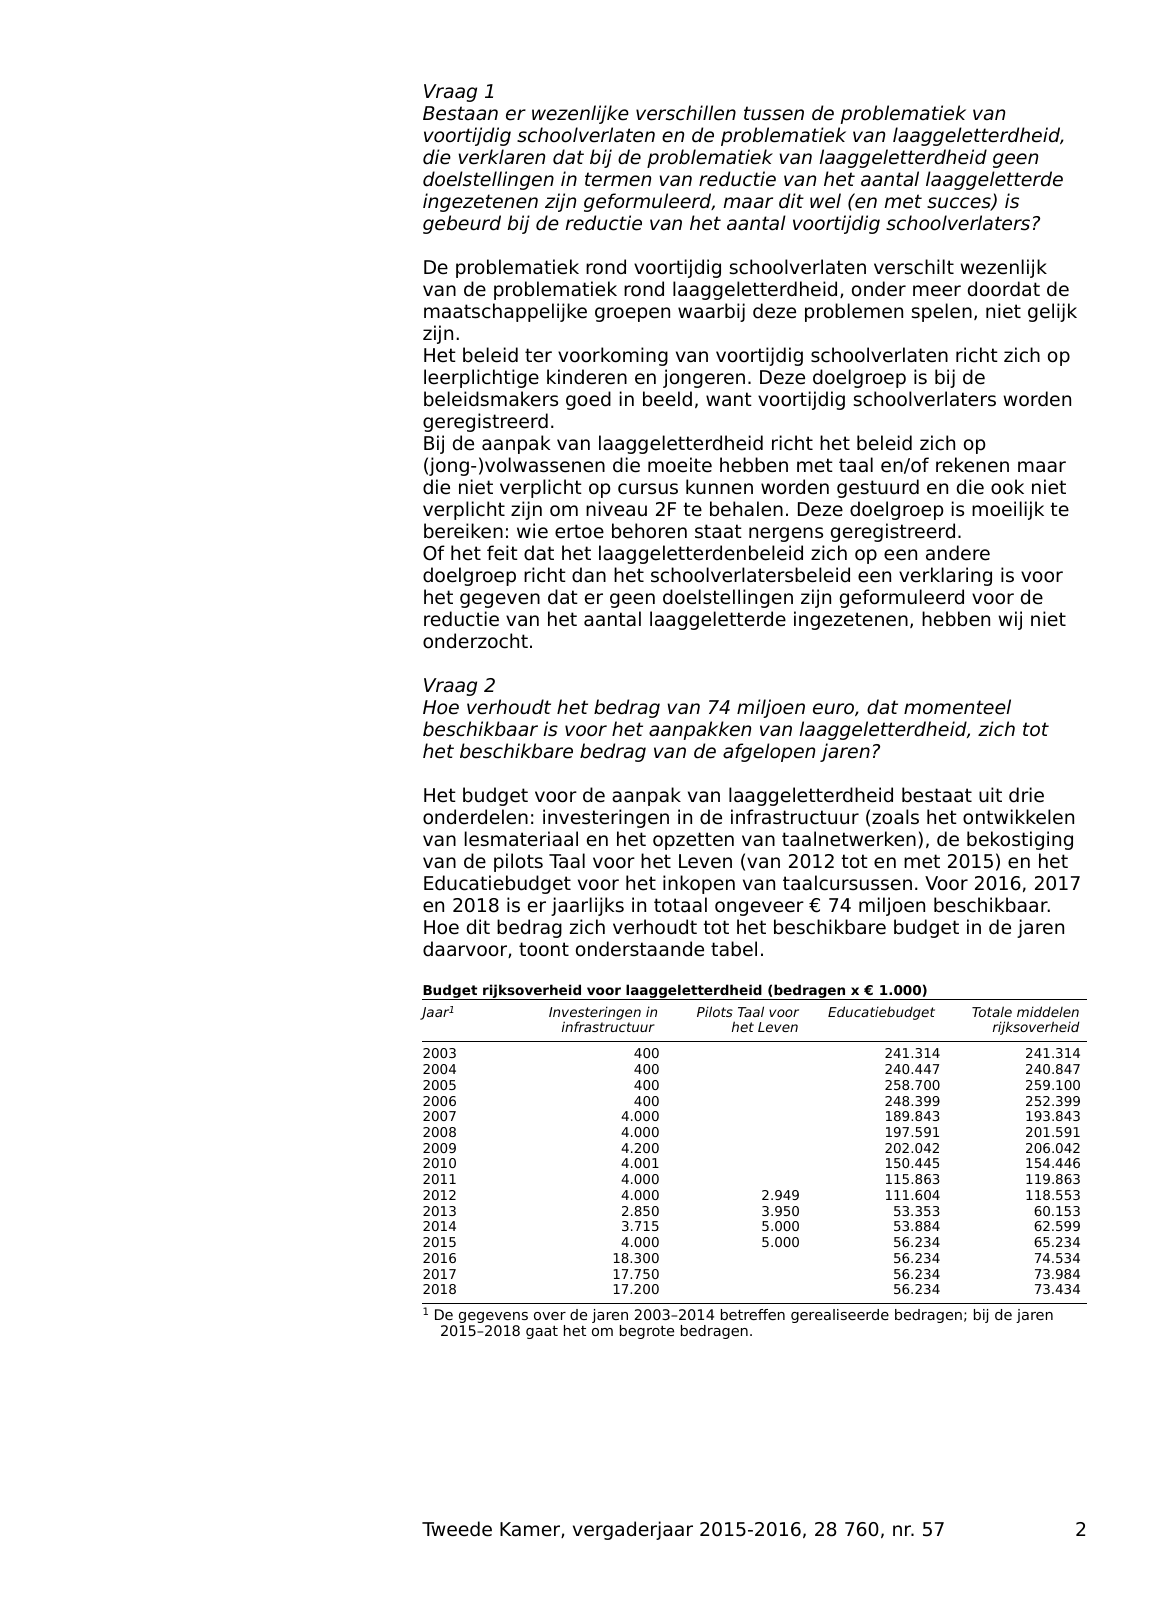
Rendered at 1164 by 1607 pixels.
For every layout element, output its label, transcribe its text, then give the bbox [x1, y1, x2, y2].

table_cell [665, 1109, 806, 1125]
table_cell 400 [525, 1094, 665, 1109]
table_cell [665, 1042, 806, 1062]
table_cell 2014 [422, 1219, 525, 1235]
table_cell [665, 1141, 806, 1156]
text Bestaan er wezenlijke verschillen tussen de problematiek van voortijdig schoolverlaten en de problematiek van laaggeletterdheid, die verklaren dat bij de problematiek van laaggeletterdheid geen doelstellingen in termen van reductie van het aantal laaggeletterde ingezetenen zijn geformuleerd, maar dit wel (en met succes) is gebeurd bij de reductie van het aantal voortijdig schoolverlaters? [422, 103, 1087, 235]
table_cell [665, 1125, 806, 1141]
table_cell 252.399 [946, 1094, 1087, 1109]
table_cell 4.000 [525, 1172, 665, 1188]
table_cell 18.300 [525, 1251, 665, 1266]
table_header Budget rijksoverheid voor laaggeletterdheid (bedragen x € 1.000) [422, 983, 1087, 999]
table_cell 197.591 [806, 1125, 946, 1141]
table_cell 2010 [422, 1156, 525, 1172]
table_cell 4.000 [525, 1109, 665, 1125]
table_cell Pilots Taal voor het Leven [665, 1000, 806, 1041]
table_cell 56.234 [806, 1282, 946, 1303]
table_cell 150.445 [806, 1156, 946, 1172]
table_cell 241.314 [946, 1042, 1087, 1062]
table_cell Educatiebudget [806, 1000, 946, 1041]
table_cell 154.446 [946, 1156, 1087, 1172]
table_cell 400 [525, 1042, 665, 1062]
table_cell 74.534 [946, 1251, 1087, 1266]
table_cell 2011 [422, 1172, 525, 1188]
table_cell Totale middelen rijksoverheid [946, 1000, 1087, 1041]
table_cell 201.591 [946, 1125, 1087, 1141]
table_cell 53.884 [806, 1219, 946, 1235]
table_cell 2003 [422, 1042, 525, 1062]
text De problematiek rond voortijdig schoolverlaten verschilt wezenlijk van de problematiek rond laaggeletterdheid, onder meer doordat de maatschappelijke groepen waarbij deze problemen spelen, niet gelijk zijn. [422, 257, 1087, 345]
table_cell 1 De gegevens over de jaren 2003–2014 betreffen gerealiseerde bedragen; bij de jaren 2015–2018 gaat het om begrote bedragen. [422, 1304, 1087, 1340]
table_cell [665, 1282, 806, 1303]
table_cell 5.000 [665, 1219, 806, 1235]
table_cell 4.000 [525, 1125, 665, 1141]
table_cell 60.153 [946, 1204, 1087, 1219]
table_cell 2018 [422, 1282, 525, 1303]
table_cell 259.100 [946, 1078, 1087, 1093]
table_cell 2.850 [525, 1204, 665, 1219]
text Het budget voor de aanpak van laaggeletterdheid bestaat uit drie onderdelen: investeringen in de infrastructuur (zoals het ontwikkelen van lesmateriaal en het opzetten van taalnetwerken), de bekostiging van de pilots Taal voor het Leven (van 2012 tot en met 2015) en het Educatiebudget voor het inkopen van taalcursussen. Voor 2016, 2017 en 2018 is er jaarlijks in totaal ongeveer € 74 miljoen beschikbaar. Hoe dit bedrag zich verhoudt tot het beschikbare budget in de jaren daarvoor, toont onderstaande tabel. [422, 785, 1087, 961]
table_cell 56.234 [806, 1235, 946, 1251]
table_cell 119.863 [946, 1172, 1087, 1188]
table_cell 248.399 [806, 1094, 946, 1109]
table_cell 5.000 [665, 1235, 806, 1251]
table_cell 2016 [422, 1251, 525, 1266]
table_cell 240.447 [806, 1062, 946, 1078]
table_cell 73.434 [946, 1282, 1087, 1303]
table_cell 115.863 [806, 1172, 946, 1188]
table_cell 258.700 [806, 1078, 946, 1093]
table_cell [665, 1251, 806, 1266]
table_cell 111.604 [806, 1188, 946, 1203]
table_cell 3.715 [525, 1219, 665, 1235]
table_cell 2.949 [665, 1188, 806, 1203]
text Het beleid ter voorkoming van voortijdig schoolverlaten richt zich op leerplichtige kinderen en jongeren. Deze doelgroep is bij de beleidsmakers goed in beeld, want voortijdig schoolverlaters worden geregistreerd. [422, 345, 1087, 433]
table_cell 400 [525, 1062, 665, 1078]
table_cell 17.750 [525, 1266, 665, 1282]
table_cell 53.353 [806, 1204, 946, 1219]
table_cell 2012 [422, 1188, 525, 1203]
table_cell 241.314 [806, 1042, 946, 1062]
text Bij de aanpak van laaggeletterdheid richt het beleid zich op (jong-)volwassenen die moeite hebben met taal en/of rekenen maar die niet verplicht op cursus kunnen worden gestuurd en die ook niet verplicht zijn om niveau 2F te behalen. Deze doelgroep is moeilijk te bereiken: wie ertoe behoren staat nergens geregistreerd. [422, 433, 1087, 543]
text Vraag 1 [422, 81, 1087, 103]
text Hoe verhoudt het bedrag van 74 miljoen euro, dat momenteel beschikbaar is voor het aanpakken van laaggeletterdheid, zich tot het beschikbare bedrag van de afgelopen jaren? [422, 697, 1087, 763]
table_cell 2008 [422, 1125, 525, 1141]
table_cell 206.042 [946, 1141, 1087, 1156]
table_cell 2017 [422, 1266, 525, 1282]
table_cell 56.234 [806, 1266, 946, 1282]
table_cell 2013 [422, 1204, 525, 1219]
table_cell [665, 1094, 806, 1109]
table_cell 3.950 [665, 1204, 806, 1219]
table_cell 240.847 [946, 1062, 1087, 1078]
text Of het feit dat het laaggeletterdenbeleid zich op een andere doelgroep richt dan het schoolverlatersbeleid een verklaring is voor het gegeven dat er geen doelstellingen zijn geformuleerd voor de reductie van het aantal laaggeletterde ingezetenen, hebben wij niet onderzocht. [422, 543, 1087, 653]
table_cell 118.553 [946, 1188, 1087, 1203]
table_cell 4.000 [525, 1188, 665, 1203]
table_cell 189.843 [806, 1109, 946, 1125]
table_cell 65.234 [946, 1235, 1087, 1251]
table_cell 2004 [422, 1062, 525, 1078]
text Vraag 2 [422, 675, 1087, 697]
table_cell 2009 [422, 1141, 525, 1156]
table_cell 400 [525, 1078, 665, 1093]
table_cell 4.001 [525, 1156, 665, 1172]
table_cell 56.234 [806, 1251, 946, 1266]
table_cell 193.843 [946, 1109, 1087, 1125]
table_cell 2005 [422, 1078, 525, 1093]
table_cell 17.200 [525, 1282, 665, 1303]
table_cell [665, 1172, 806, 1188]
table_cell 62.599 [946, 1219, 1087, 1235]
table_cell [665, 1266, 806, 1282]
table_cell Jaar1 [422, 1000, 525, 1041]
table_cell Investeringen in infrastructuur [525, 1000, 665, 1041]
table_cell 2007 [422, 1109, 525, 1125]
table_cell 73.984 [946, 1266, 1087, 1282]
table_cell [665, 1062, 806, 1078]
table_cell 2015 [422, 1235, 525, 1251]
table_cell [665, 1078, 806, 1093]
table_cell [665, 1156, 806, 1172]
table_cell 4.000 [525, 1235, 665, 1251]
table_cell 202.042 [806, 1141, 946, 1156]
table_cell 2006 [422, 1094, 525, 1109]
table_cell 4.200 [525, 1141, 665, 1156]
